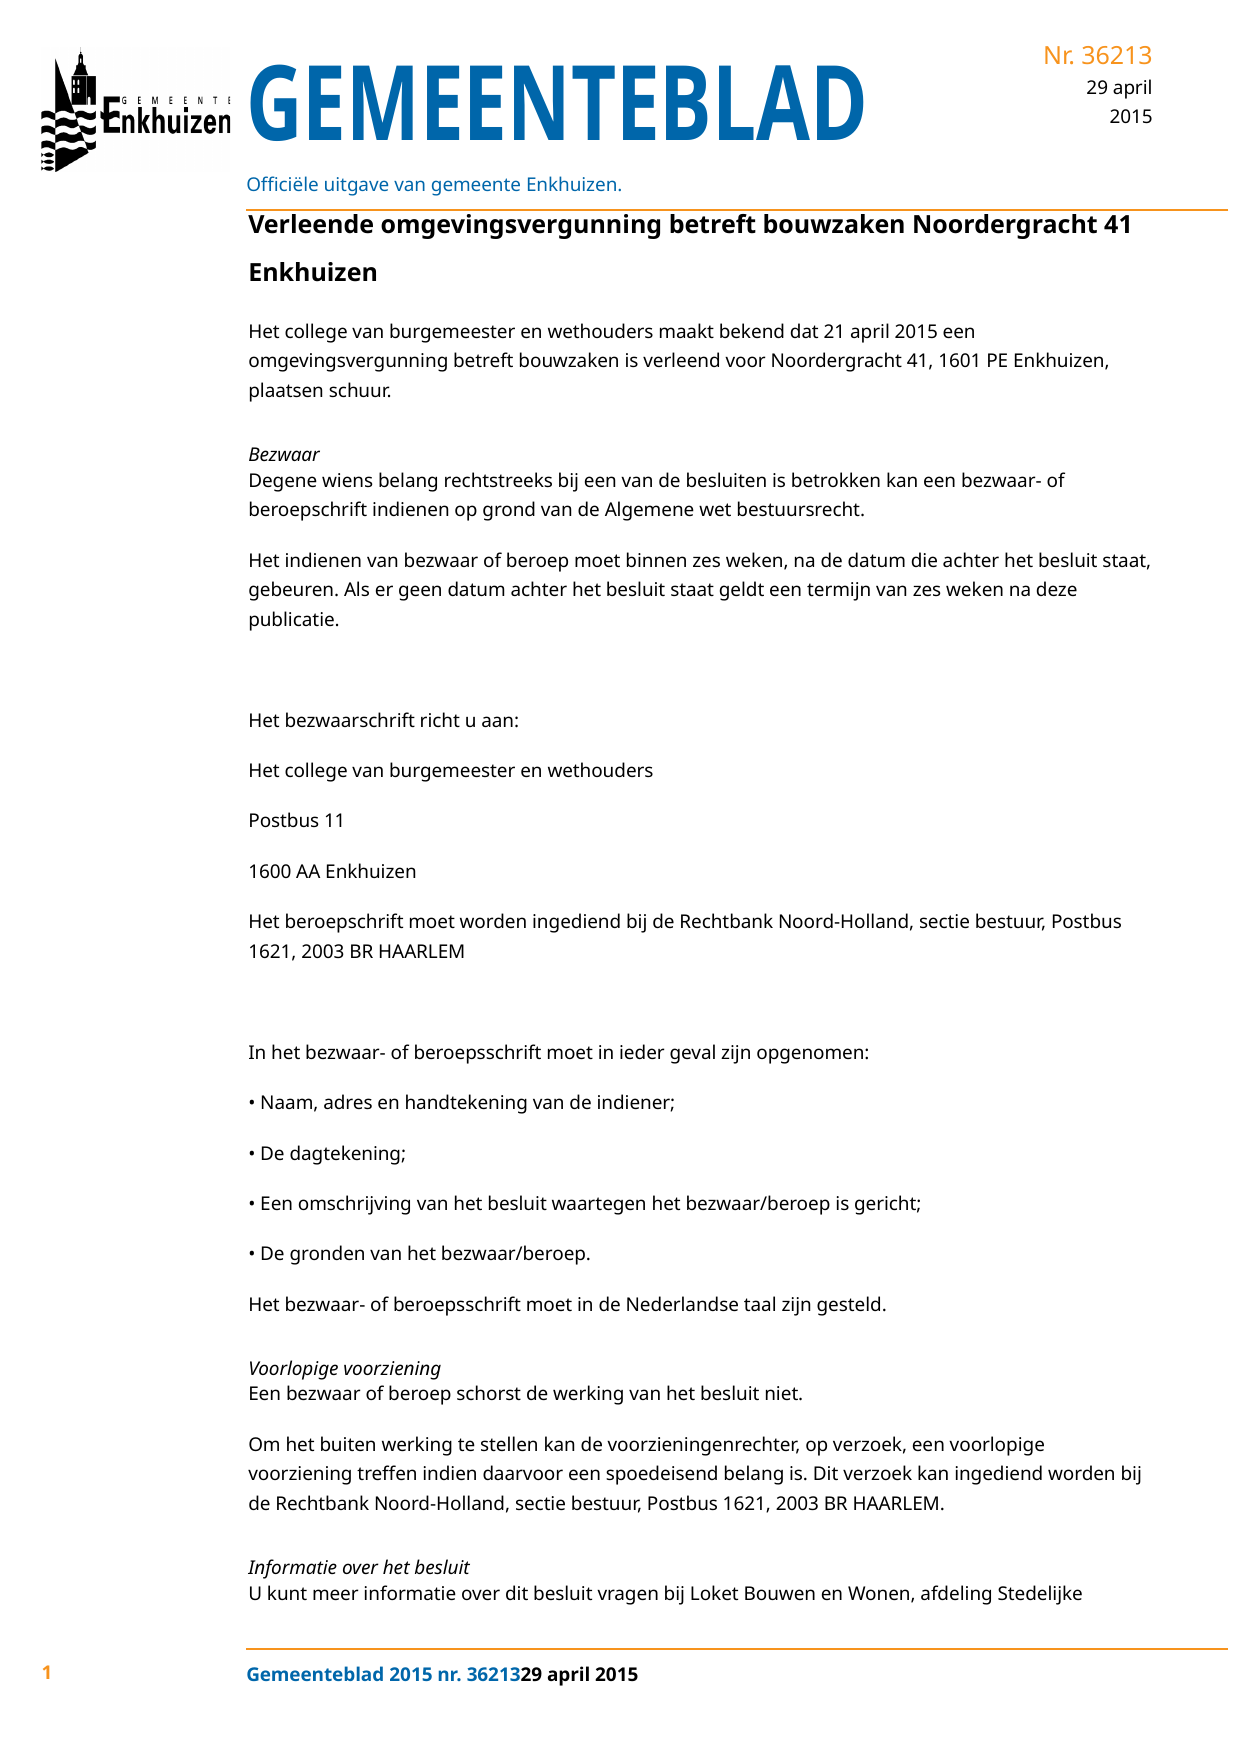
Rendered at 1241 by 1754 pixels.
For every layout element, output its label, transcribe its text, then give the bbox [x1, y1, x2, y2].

text Bezwaar [248, 441, 1152, 467]
text Postbus 11 [248, 808, 1152, 833]
text In het bezwaar- of beroepsschrift moet in ieder geval zijn opgenomen: [248, 1039, 1152, 1064]
text Het bezwaar- of beroepsschrift moet in de Nederlandse taal zijn gesteld. [248, 1291, 1152, 1317]
text Voorlopige voorziening [248, 1355, 1152, 1381]
text • Een omschrijving van het besluit waartegen het bezwaar/beroep is gericht; [248, 1190, 1152, 1216]
text Het indienen van bezwaar of beroep moet binnen zes weken, na de datum die achter het besluit staat, gebeuren. Als er geen datum achter het besluit staat geldt een termijn van zes weken na deze publicatie. [248, 547, 1152, 632]
text Het beroepschrift moet worden ingediend bij de Rechtbank Noord-Holland, sectie bestuur, Postbus 1621, 2003 BR HAARLEM [248, 908, 1152, 964]
text Verleende omgevingsvergunning betreft bouwzaken Noordergracht 41 Enkhuizen [248, 211, 1152, 288]
text • De gronden van het bezwaar/beroep. [248, 1241, 1152, 1266]
text Het bezwaarschrift richt u aan: [248, 707, 1152, 732]
text • Naam, adres en handtekening van de indiener; [248, 1089, 1152, 1115]
text U kunt meer informatie over dit besluit vragen bij Loket Bouwen en Wonen, afdeling Stedelijke [248, 1580, 1152, 1606]
text • De dagtekening; [248, 1140, 1152, 1165]
text Om het buiten werking te stellen kan de voorzieningenrechter, op verzoek, een voorlopige voorziening treffen indien daarvoor een spoedeisend belang is. Dit verzoek kan ingediend worden bij de Rechtbank Noord-Holland, sectie bestuur, Postbus 1621, 2003 BR HAARLEM. [248, 1431, 1152, 1516]
text Het college van burgemeester en wethouders [248, 757, 1152, 783]
text Informatie over het besluit [248, 1554, 1152, 1580]
text Een bezwaar of beroep schorst de werking van het besluit niet. [248, 1381, 1152, 1406]
text Degene wiens belang rechtstreeks bij een van de besluiten is betrokken kan een bezwaar- of beroepschrift indienen op grond van de Algemene wet bestuursrecht. [248, 467, 1152, 522]
text Het college van burgemeester en wethouders maakt bekend dat 21 april 2015 een omgevingsvergunning betreft bouwzaken is verleend voor Noordergracht 41, 1601 PE Enkhuizen, plaatsen schuur. [248, 318, 1152, 403]
picture [41, 47, 231, 172]
text 1600 AA Enkhuizen [248, 858, 1152, 884]
